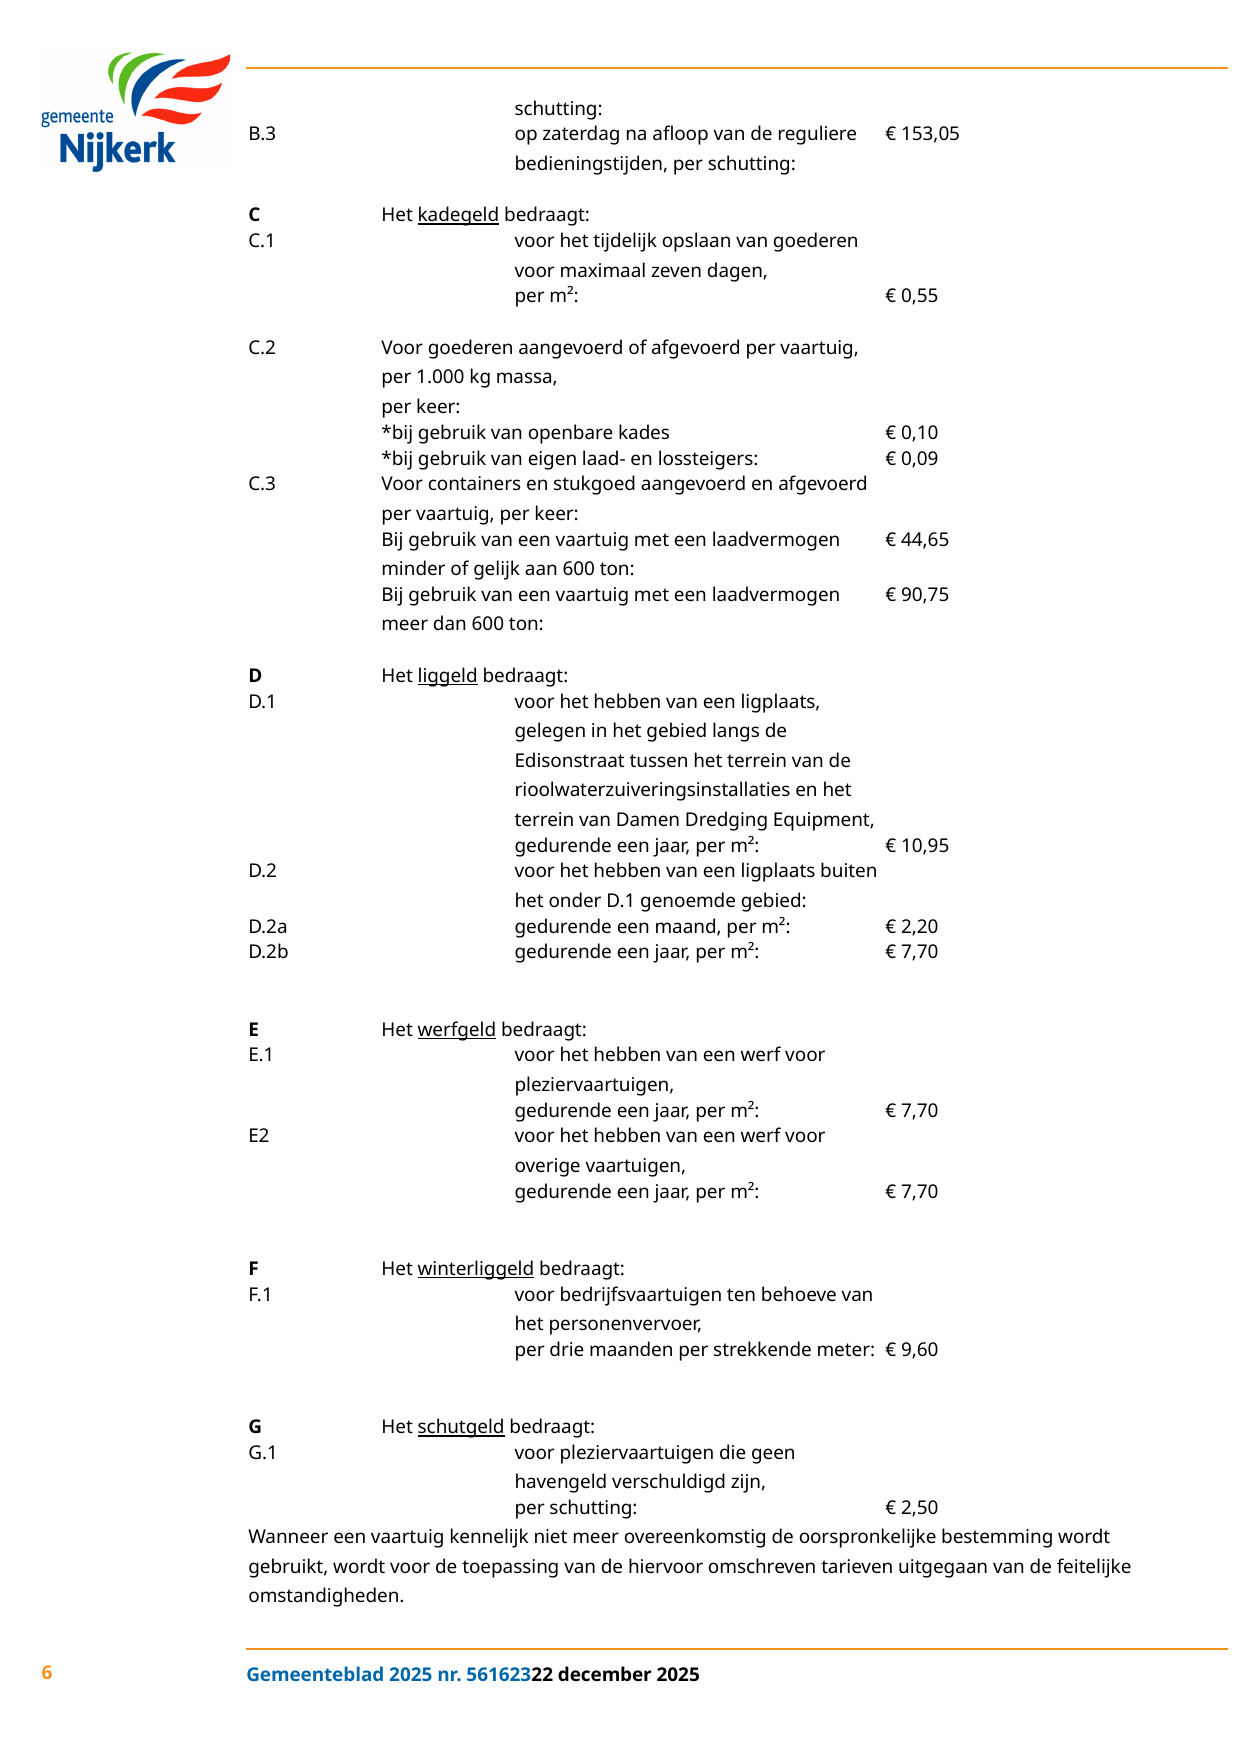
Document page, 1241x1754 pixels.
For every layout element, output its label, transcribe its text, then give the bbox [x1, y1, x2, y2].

table_cell [885, 1042, 1152, 1097]
table_cell [248, 1178, 514, 1204]
table_cell [885, 1439, 1152, 1494]
table_cell [248, 176, 514, 202]
table_cell [248, 636, 381, 662]
table_cell C.2 [248, 334, 381, 419]
table_cell [248, 1229, 514, 1255]
table_cell E2 [248, 1123, 514, 1178]
table_cell [248, 1336, 514, 1362]
table_cell D.2a [248, 913, 514, 939]
table_cell D.2b [248, 939, 514, 964]
table_cell *bij gebruik van eigen laad- en lossteigers: [381, 445, 885, 470]
table_cell [885, 95, 1152, 121]
table_cell [885, 308, 1152, 334]
table_cell € 2,50 [885, 1494, 1152, 1520]
table_cell per drie maanden per strekkende meter: [514, 1336, 885, 1362]
table_cell Het werfgeld bedraagt: [381, 1016, 885, 1042]
table_cell [885, 1413, 1152, 1439]
table_cell per m²: [514, 283, 885, 308]
table_cell voor het hebben van een ligplaats, gelegen in het gebied langs de Edisonstraat tussen het terrein van de rioolwaterzuiveringsinstallaties en het terrein van Damen Dredging Equipment, [514, 688, 885, 832]
table_cell € 44,65 [885, 526, 1152, 581]
table_cell F [248, 1255, 381, 1281]
table_cell Het schutgeld bedraagt: [381, 1413, 885, 1439]
table_cell gedurende een jaar, per m²: [514, 1178, 885, 1204]
table_cell G.1 [248, 1439, 514, 1494]
table_cell [248, 526, 381, 581]
table_cell [248, 581, 381, 636]
table_cell € 153,05 [885, 121, 1152, 176]
table_cell voor pleziervaartuigen die geen havengeld verschuldigd zijn, [514, 1439, 885, 1494]
table_cell [248, 95, 514, 121]
table_cell [381, 636, 885, 662]
table_cell op zaterdag na afloop van de reguliere bedieningstijden, per schutting: [514, 121, 885, 176]
table_cell [248, 308, 514, 334]
table_cell € 0,55 [885, 283, 1152, 308]
table_cell [885, 964, 1152, 990]
table_cell [514, 1362, 885, 1388]
table_cell [885, 662, 1152, 688]
table_cell [248, 419, 381, 445]
picture [41, 47, 231, 172]
table_cell D.1 [248, 688, 514, 832]
table_cell [885, 1123, 1152, 1178]
table_cell F.1 [248, 1281, 514, 1336]
table_cell [248, 1494, 514, 1520]
table_cell € 10,95 [885, 832, 1152, 858]
table_cell [248, 1204, 514, 1229]
table_cell [885, 227, 1152, 283]
table_cell [885, 1204, 1152, 1229]
table_cell [514, 1204, 885, 1229]
table_cell Bij gebruik van een vaartuig met een laadvermogen meer dan 600 ton: [381, 581, 885, 636]
table_cell Het winterliggeld bedraagt: [381, 1255, 885, 1281]
table_cell € 0,10 [885, 419, 1152, 445]
table_cell [885, 990, 1152, 1016]
table_cell [248, 445, 381, 470]
table_cell € 9,60 [885, 1336, 1152, 1362]
table_cell € 7,70 [885, 939, 1152, 964]
table_cell B.3 [248, 121, 514, 176]
table_cell *bij gebruik van openbare kades [381, 419, 885, 445]
table_cell D.2 [248, 858, 514, 913]
table_cell gedurende een jaar, per m²: [514, 1097, 885, 1123]
table_cell voor het hebben van een ligplaats buiten het onder D.1 genoemde gebied: [514, 858, 885, 913]
table_cell [885, 688, 1152, 832]
table_cell C [248, 202, 381, 227]
table_cell € 2,20 [885, 913, 1152, 939]
table_cell [248, 1362, 514, 1388]
table_cell gedurende een maand, per m²: [514, 913, 885, 939]
table_cell schutting: [514, 95, 885, 121]
table_cell € 7,70 [885, 1178, 1152, 1204]
text Wanneer een vaartuig kennelijk niet meer overeenkomstig de oorspronkelijke bestemming wordt gebruikt, wordt voor de toepassing van de hiervoor omschreven tarieven uitgegaan van de feitelijke omstandigheden. [248, 1523, 1152, 1608]
table_cell [248, 1388, 514, 1413]
table_cell € 0,09 [885, 445, 1152, 470]
table_cell [248, 832, 514, 858]
table_cell [885, 1281, 1152, 1336]
table_cell [885, 1016, 1152, 1042]
table_cell [885, 1229, 1152, 1255]
table_cell per schutting: [514, 1494, 885, 1520]
table_cell [885, 176, 1152, 202]
table_cell voor bedrijfsvaartuigen ten behoeve van het personenvervoer, [514, 1281, 885, 1336]
table_cell E.1 [248, 1042, 514, 1097]
table_cell Bij gebruik van een vaartuig met een laadvermogen minder of gelijk aan 600 ton: [381, 526, 885, 581]
table_cell [885, 470, 1152, 526]
table_cell [885, 202, 1152, 227]
table_cell [885, 334, 1152, 419]
table_cell [885, 1388, 1152, 1413]
table_cell gedurende een jaar, per m²: [514, 939, 885, 964]
table_cell Het kadegeld bedraagt: [381, 202, 885, 227]
table_cell voor het hebben van een werf voor overige vaartuigen, [514, 1123, 885, 1178]
table_cell D [248, 662, 381, 688]
table_cell [514, 964, 885, 990]
table_cell [885, 858, 1152, 913]
table_cell Voor goederen aangevoerd of afgevoerd per vaartuig, per 1.000 kg massa, per keer: [381, 334, 885, 419]
table_cell [248, 964, 514, 990]
table_cell [885, 1362, 1152, 1388]
table_cell [248, 990, 514, 1016]
table_cell [514, 1388, 885, 1413]
table_cell [514, 1229, 885, 1255]
table_cell [248, 283, 514, 308]
table_cell [248, 1097, 514, 1123]
table_cell [514, 176, 885, 202]
table_cell [885, 1255, 1152, 1281]
table_cell voor het hebben van een werf voor pleziervaartuigen, [514, 1042, 885, 1097]
table_cell € 7,70 [885, 1097, 1152, 1123]
table_cell G [248, 1413, 381, 1439]
table_cell [885, 636, 1152, 662]
table_cell gedurende een jaar, per m²: [514, 832, 885, 858]
table_cell € 90,75 [885, 581, 1152, 636]
table_cell [514, 308, 885, 334]
table_cell E [248, 1016, 381, 1042]
table_cell Het liggeld bedraagt: [381, 662, 885, 688]
table_cell C.3 [248, 470, 381, 526]
table_cell Voor containers en stukgoed aangevoerd en afgevoerd per vaartuig, per keer: [381, 470, 885, 526]
table_cell C.1 [248, 227, 514, 283]
table_cell voor het tijdelijk opslaan van goederen voor maximaal zeven dagen, [514, 227, 885, 283]
table_cell [514, 990, 885, 1016]
